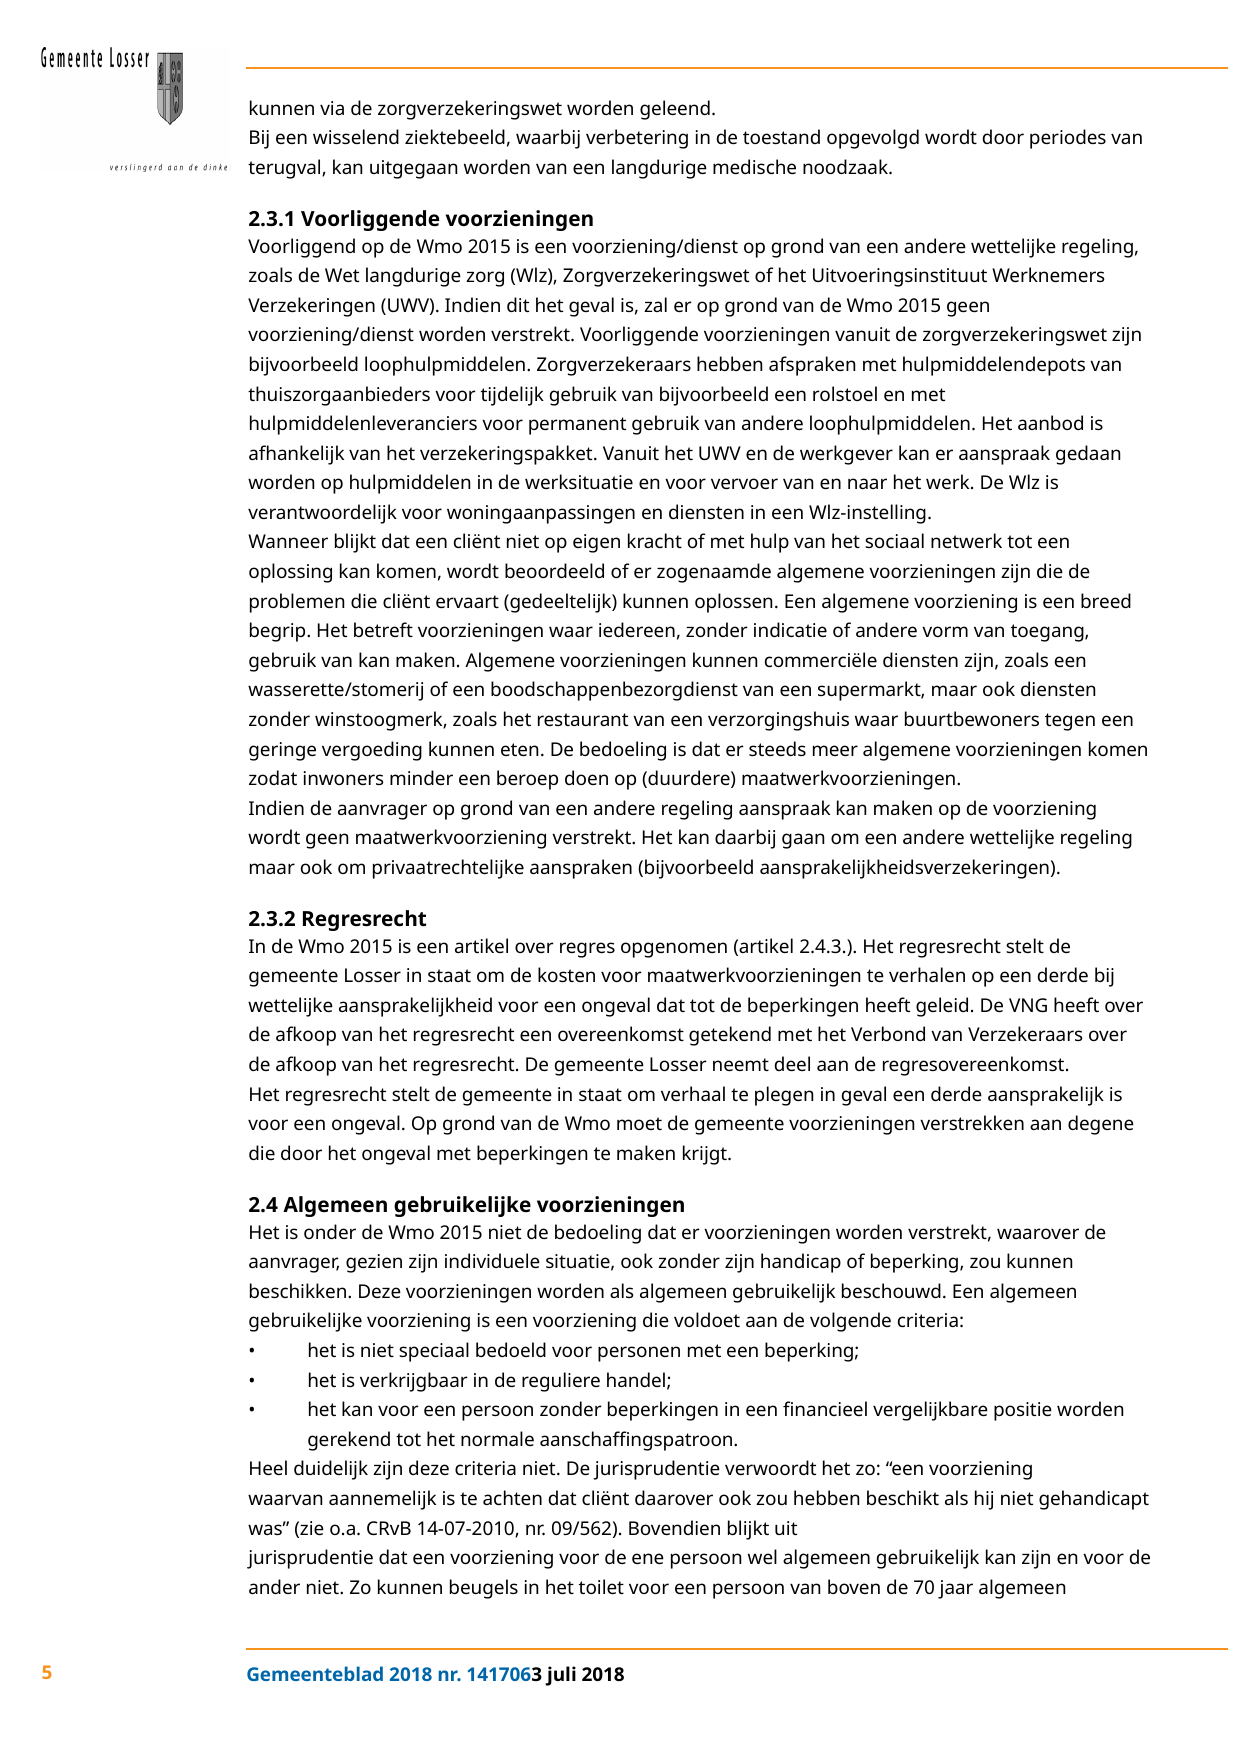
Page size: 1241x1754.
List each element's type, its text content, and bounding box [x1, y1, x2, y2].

text kunnen via de zorgverzekeringswet worden geleend. [248, 95, 1152, 121]
text Heel duidelijk zijn deze criteria niet. De jurisprudentie verwoordt het zo: “een voorziening [248, 1456, 1152, 1481]
text 2.4 Algemeen gebruikelijke voorzieningen [248, 1190, 1152, 1219]
list het is niet speciaal bedoeld voor personen met een beperking; [248, 1337, 1152, 1363]
list het kan voor een persoon zonder beperkingen in een financieel vergelijkbare positie worden gerekend tot het normale aanschaffingspatroon. [248, 1396, 1152, 1452]
list het is verkrijgbaar in de reguliere handel; [248, 1367, 1152, 1392]
text Voorliggend op de Wmo 2015 is een voorziening/dienst op grond van een andere wettelijke regeling, zoals de Wet langdurige zorg (Wlz), Zorgverzekeringswet of het Uitvoeringsinstituut Werknemers Verzekeringen (UWV). Indien dit het geval is, zal er op grond van de Wmo 2015 geen voorziening/dienst worden verstrekt. Voorliggende voorzieningen vanuit de zorgverzekeringswet zijn bijvoorbeeld loophulpmiddelen. Zorgverzekeraars hebben afspraken met hulpmiddelendepots van thuiszorgaanbieders voor tijdelijk gebruik van bijvoorbeeld een rolstoel en met hulpmiddelenleveranciers voor permanent gebruik van andere loophulpmiddelen. Het aanbod is afhankelijk van het verzekeringspakket. Vanuit het UWV en de werkgever kan er aanspraak gedaan worden op hulpmiddelen in de werksituatie en voor vervoer van en naar het werk. De Wlz is verantwoordelijk voor woningaanpassingen en diensten in een Wlz-instelling. [248, 233, 1152, 525]
text Indien de aanvrager op grond van een andere regeling aanspraak kan maken op de voorziening wordt geen maatwerkvoorziening verstrekt. Het kan daarbij gaan om een andere wettelijke regeling maar ook om privaatrechtelijke aanspraken (bijvoorbeeld aansprakelijkheidsverzekeringen). [248, 795, 1152, 880]
text 2.3.2 Regresrecht [248, 904, 1152, 933]
text jurisprudentie dat een voorziening voor de ene persoon wel algemeen gebruikelijk kan zijn en voor de ander niet. Zo kunnen beugels in het toilet voor een persoon van boven de 70 jaar algemeen [248, 1544, 1152, 1599]
text In de Wmo 2015 is een artikel over regres opgenomen (artikel 2.4.3.). Het regresrecht stelt de gemeente Losser in staat om de kosten voor maatwerkvoorzieningen te verhalen op een derde bij wettelijke aansprakelijkheid voor een ongeval dat tot de beperkingen heeft geleid. De VNG heeft over de afkoop van het regresrecht een overeenkomst getekend met het Verbond van Verzekeraars over de afkoop van het regresrecht. De gemeente Losser neemt deel aan de regresovereenkomst. [248, 933, 1152, 1077]
text Het is onder de Wmo 2015 niet de bedoeling dat er voorzieningen worden verstrekt, waarover de aanvrager, gezien zijn individuele situatie, ook zonder zijn handicap of beperking, zou kunnen beschikken. Deze voorzieningen worden als algemeen gebruikelijk beschouwd. Een algemeen gebruikelijke voorziening is een voorziening die voldoet aan de volgende criteria: [248, 1219, 1152, 1333]
text waarvan aannemelijk is te achten dat cliënt daarover ook zou hebben beschikt als hij niet gehandicapt was” (zie o.a. CRvB 14-07-2010, nr. 09/562). Bovendien blijkt uit [248, 1485, 1152, 1540]
text Het regresrecht stelt de gemeente in staat om verhaal te plegen in geval een derde aansprakelijk is voor een ongeval. Op grond van de Wmo moet de gemeente voorzieningen verstrekken aan degene die door het ongeval met beperkingen te maken krijgt. [248, 1081, 1152, 1166]
text Wanneer blijkt dat een cliënt niet op eigen kracht of met hulp van het sociaal netwerk tot een oplossing kan komen, wordt beoordeeld of er zogenaamde algemene voorzieningen zijn die de problemen die cliënt ervaart (gedeeltelijk) kunnen oplossen. Een algemene voorziening is een breed begrip. Het betreft voorzieningen waar iedereen, zonder indicatie of andere vorm van toegang, gebruik van kan maken. Algemene voorzieningen kunnen commerciële diensten zijn, zoals een wasserette/stomerij of een boodschappenbezorgdienst van een supermarkt, maar ook diensten zonder winstoogmerk, zoals het restaurant van een verzorgingshuis waar buurtbewoners tegen een geringe vergoeding kunnen eten. De bedoeling is dat er steeds meer algemene voorzieningen komen zodat inwoners minder een beroep doen op (duurdere) maatwerkvoorzieningen. [248, 529, 1152, 791]
text 2.3.1 Voorliggende voorzieningen [248, 204, 1152, 233]
picture [41, 47, 231, 172]
text Bij een wisselend ziektebeeld, waarbij verbetering in de toestand opgevolgd wordt door periodes van terugval, kan uitgegaan worden van een langdurige medische noodzaak. [248, 124, 1152, 180]
